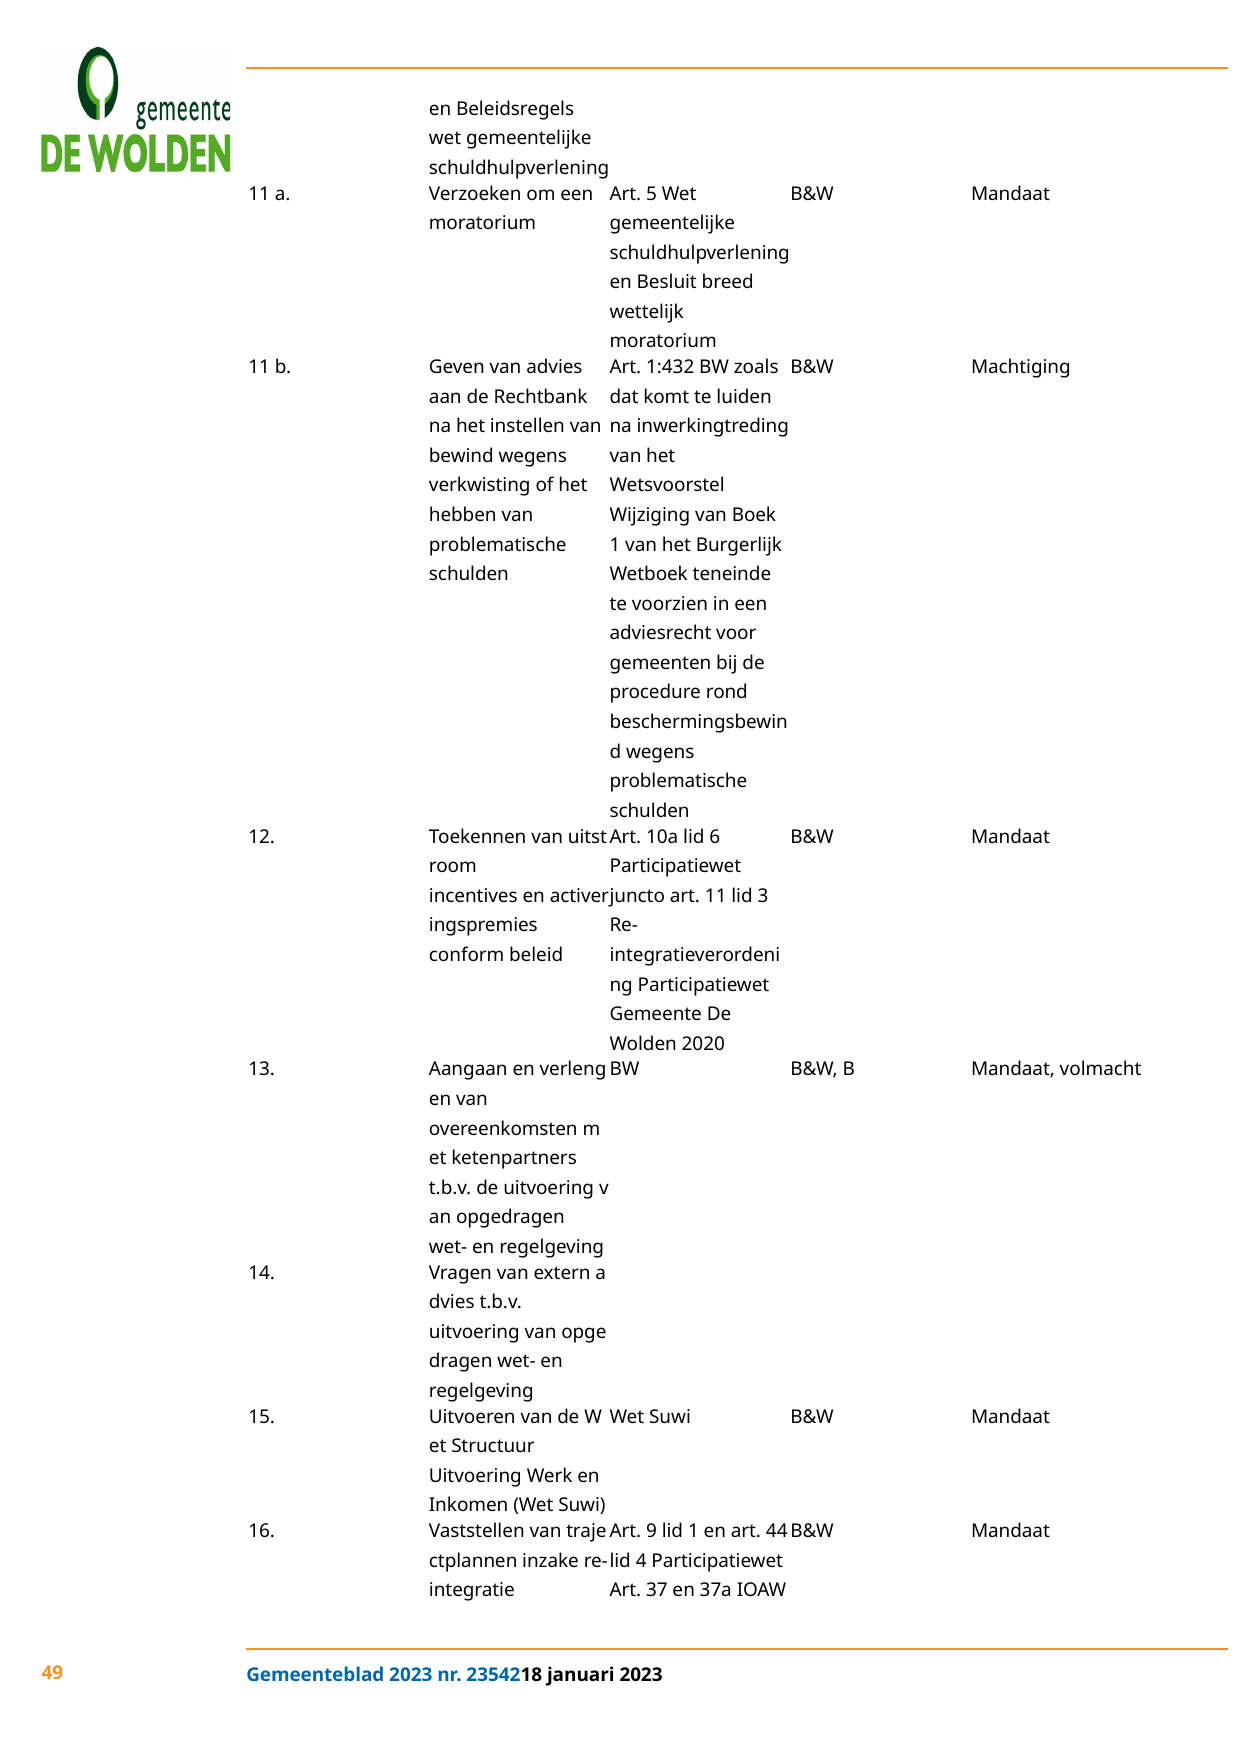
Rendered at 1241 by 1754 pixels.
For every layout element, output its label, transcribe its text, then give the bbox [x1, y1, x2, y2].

table_cell B&W [790, 1403, 971, 1517]
table_cell Verzoeken om een moratorium [429, 180, 609, 353]
table_cell Mandaat, volmacht [971, 1056, 1152, 1259]
table_cell 13. [248, 1056, 429, 1259]
table_cell Vaststellen van trajectplannen inzake re-integratie [429, 1518, 609, 1602]
table_cell 16. [248, 1518, 429, 1602]
table_cell B&W [790, 353, 971, 823]
table_cell 11 b. [248, 353, 429, 823]
table_cell Mandaat [971, 1518, 1152, 1602]
table_cell Wet Suwi [609, 1403, 790, 1517]
table_cell Art. 10a lid 6 Participatiewet juncto art. 11 lid 3 Re-integratieverordening Participatiewet Gemeente De Wolden 2020 [609, 823, 790, 1056]
table_cell B&W [790, 180, 971, 353]
table_cell 14. [248, 1259, 429, 1403]
table_cell Vragen van extern advies t.b.v. uitvoering van opgedragen wet- en regelgeving [429, 1259, 609, 1403]
table_cell Mandaat [971, 823, 1152, 1056]
table_cell 11 a. [248, 180, 429, 353]
table_cell Uitvoeren van de Wet Structuur Uitvoering Werk en Inkomen (Wet Suwi) [429, 1403, 609, 1517]
table_cell B&W, B [790, 1056, 971, 1259]
table_cell Toekennen van uitstroom incentives en activeringspremies conform beleid [429, 823, 609, 1056]
table_cell [971, 95, 1152, 180]
table_cell Machtiging [971, 353, 1152, 823]
table_cell [790, 95, 971, 180]
table_cell Art. 5 Wet gemeentelijke schuldhulpverlening en Besluit breed wettelijk moratorium [609, 180, 790, 353]
table_cell 15. [248, 1403, 429, 1517]
table_cell Art. 9 lid 1 en art. 44 lid 4 Participatiewet Art. 37 en 37a IOAW [609, 1518, 790, 1602]
table_cell BW [609, 1056, 790, 1259]
table_cell Mandaat [971, 180, 1152, 353]
table_cell Art. 1:432 BW zoals dat komt te luiden na inwerkingtreding van het Wetsvoorstel Wijziging van Boek 1 van het Burgerlijk Wetboek teneinde te voorzien in een adviesrecht voor gemeenten bij de procedure rond beschermingsbewind wegens problematische schulden [609, 353, 790, 823]
table_cell Mandaat [971, 1403, 1152, 1517]
table_cell [971, 1259, 1152, 1403]
picture [41, 47, 231, 172]
table_cell [609, 95, 790, 180]
table_cell [790, 1259, 971, 1403]
table_cell B&W [790, 823, 971, 1056]
table_cell B&W [790, 1518, 971, 1602]
table_cell [609, 1259, 790, 1403]
table_cell Geven van advies aan de Rechtbank na het instellen van bewind wegens verkwisting of het hebben van problematische schulden [429, 353, 609, 823]
table_cell [248, 95, 429, 180]
table_cell Aangaan en verlengen van overeenkomsten met ketenpartners t.b.v. de uitvoering van opgedragen wet- en regelgeving [429, 1056, 609, 1259]
table_cell en Beleidsregels wet gemeentelijke schuldhulpverlening [429, 95, 609, 180]
table_cell 12. [248, 823, 429, 1056]
